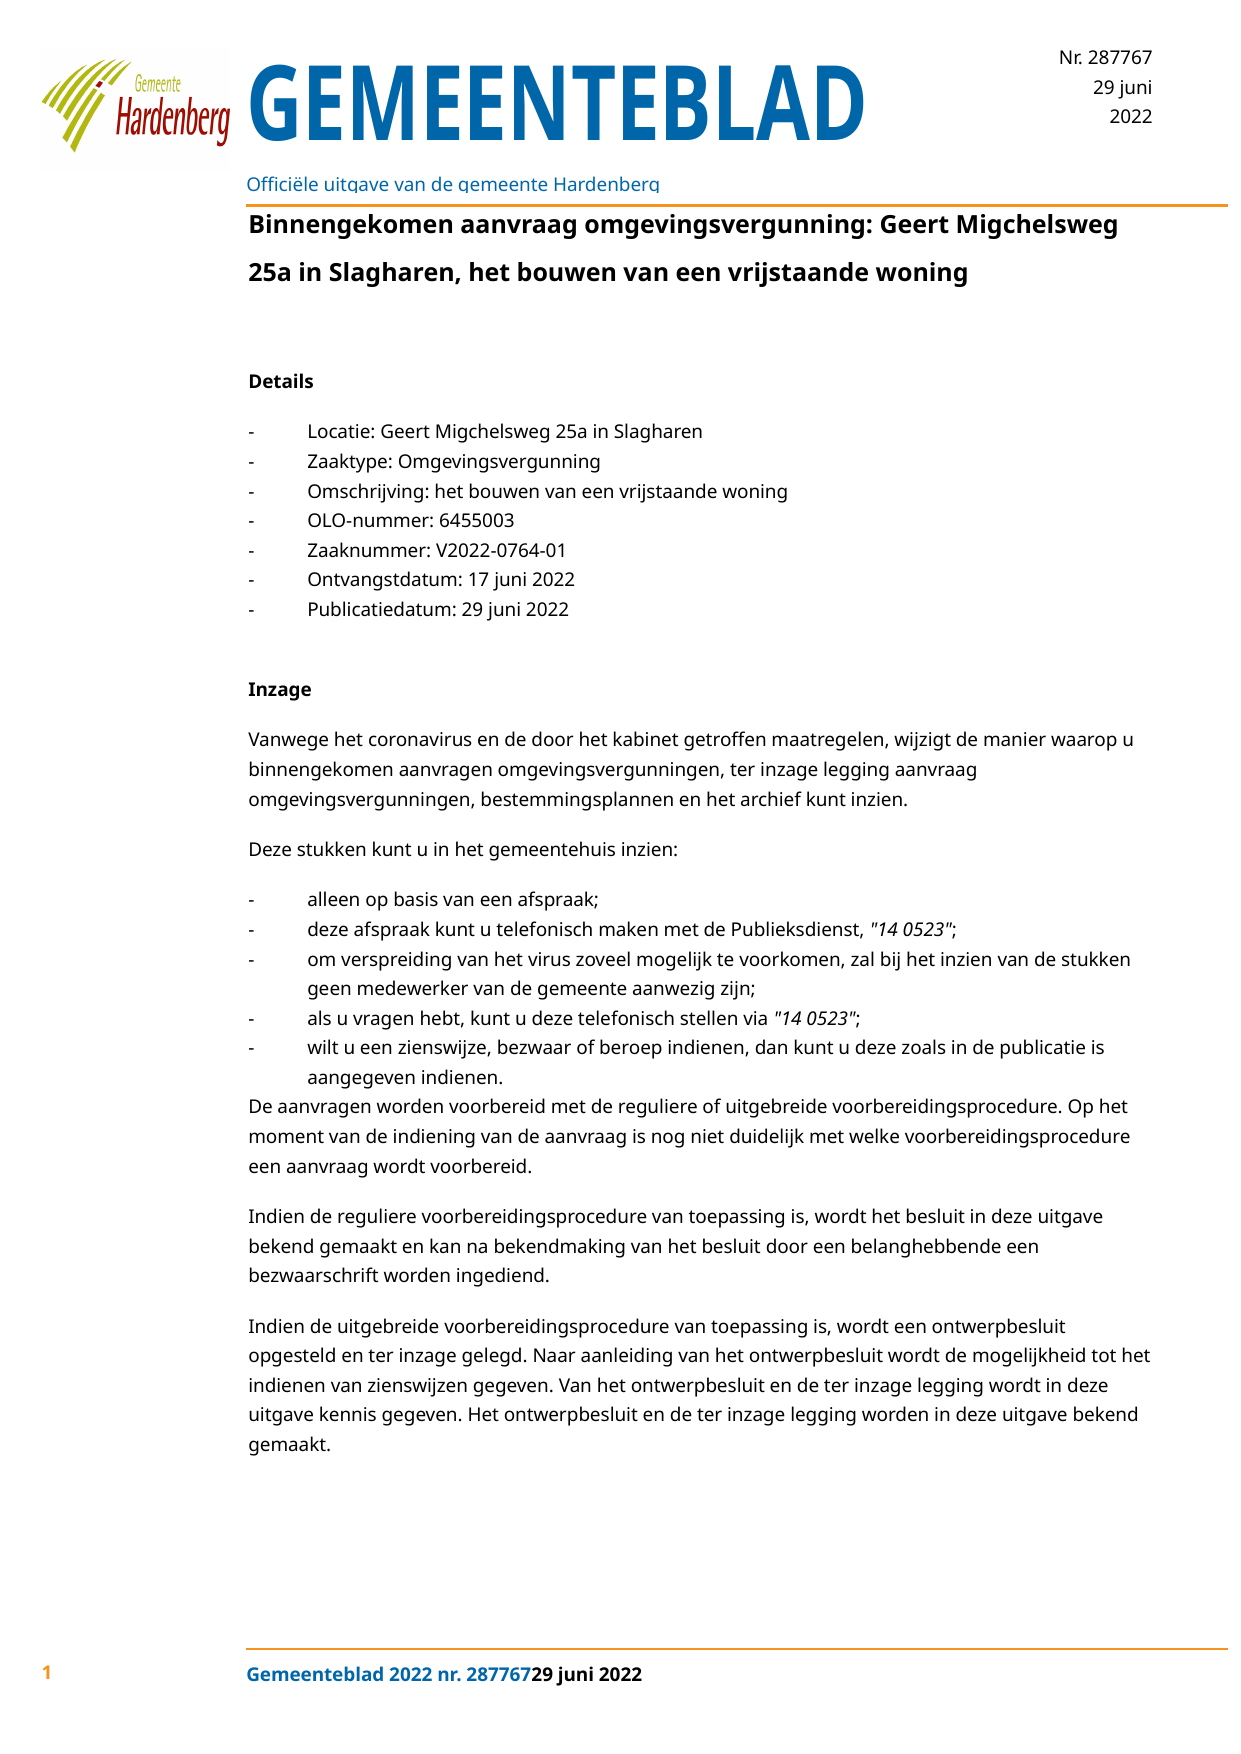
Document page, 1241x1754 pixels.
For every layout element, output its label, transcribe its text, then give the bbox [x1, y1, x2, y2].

text De aanvragen worden voorbereid met de reguliere of uitgebreide voorbereidingsprocedure. Op het moment van de indiening van de aanvraag is nog niet duidelijk met welke voorbereidingsprocedure een aanvraag wordt voorbereid. [248, 1094, 1152, 1179]
list Locatie: Geert Migchelsweg 25a in Slagharen [248, 419, 1152, 444]
picture [41, 47, 231, 172]
list wilt u een zienswijze, bezwaar of beroep indienen, dan kunt u deze zoals in de publicatie is aangegeven indienen. [248, 1034, 1152, 1090]
list als u vragen hebt, kunt u deze telefonisch stellen via "14 0523"; [248, 1005, 1152, 1031]
list deze afspraak kunt u telefonisch maken met de Publieksdienst, "14 0523"; [248, 916, 1152, 942]
list Publicatiedatum: 29 juni 2022 [248, 596, 1152, 622]
text Deze stukken kunt u in het gemeentehuis inzien: [248, 836, 1152, 862]
text Indien de reguliere voorbereidingsprocedure van toepassing is, wordt het besluit in deze uitgave bekend gemaakt en kan na bekendmaking van het besluit door een belanghebbende een bezwaarschrift worden ingediend. [248, 1203, 1152, 1288]
text Vanwege het coronavirus en de door het kabinet getroffen maatregelen, wijzigt de manier waarop u binnengekomen aanvragen omgevingsvergunningen, ter inzage legging aanvraag omgevingsvergunningen, bestemmingsplannen en het archief kunt inzien. [248, 727, 1152, 812]
list Zaaknummer: V2022-0764-01 [248, 537, 1152, 563]
list om verspreiding van het virus zoveel mogelijk te voorkomen, zal bij het inzien van de stukken geen medewerker van de gemeente aanwezig zijn; [248, 946, 1152, 1001]
list Omschrijving: het bouwen van een vrijstaande woning [248, 478, 1152, 504]
list OLO-nummer: 6455003 [248, 507, 1152, 533]
list alleen op basis van een afspraak; [248, 887, 1152, 912]
list Zaaktype: Omgevingsvergunning [248, 448, 1152, 474]
list Ontvangstdatum: 17 juni 2022 [248, 567, 1152, 592]
text Indien de uitgebreide voorbereidingsprocedure van toepassing is, wordt een ontwerpbesluit opgesteld en ter inzage gelegd. Naar aanleiding van het ontwerpbesluit wordt de mogelijkheid tot het indienen van zienswijzen gegeven. Van het ontwerpbesluit en de ter inzage legging wordt in deze uitgave kennis gegeven. Het ontwerpbesluit en de ter inzage legging worden in deze uitgave bekend gemaakt. [248, 1313, 1152, 1457]
text Binnengekomen aanvraag omgevingsvergunning: Geert Migchelsweg 25a in Slagharen, het bouwen van een vrijstaande woning [248, 207, 1152, 288]
text Details [248, 368, 1152, 394]
text Inzage [248, 676, 1152, 702]
